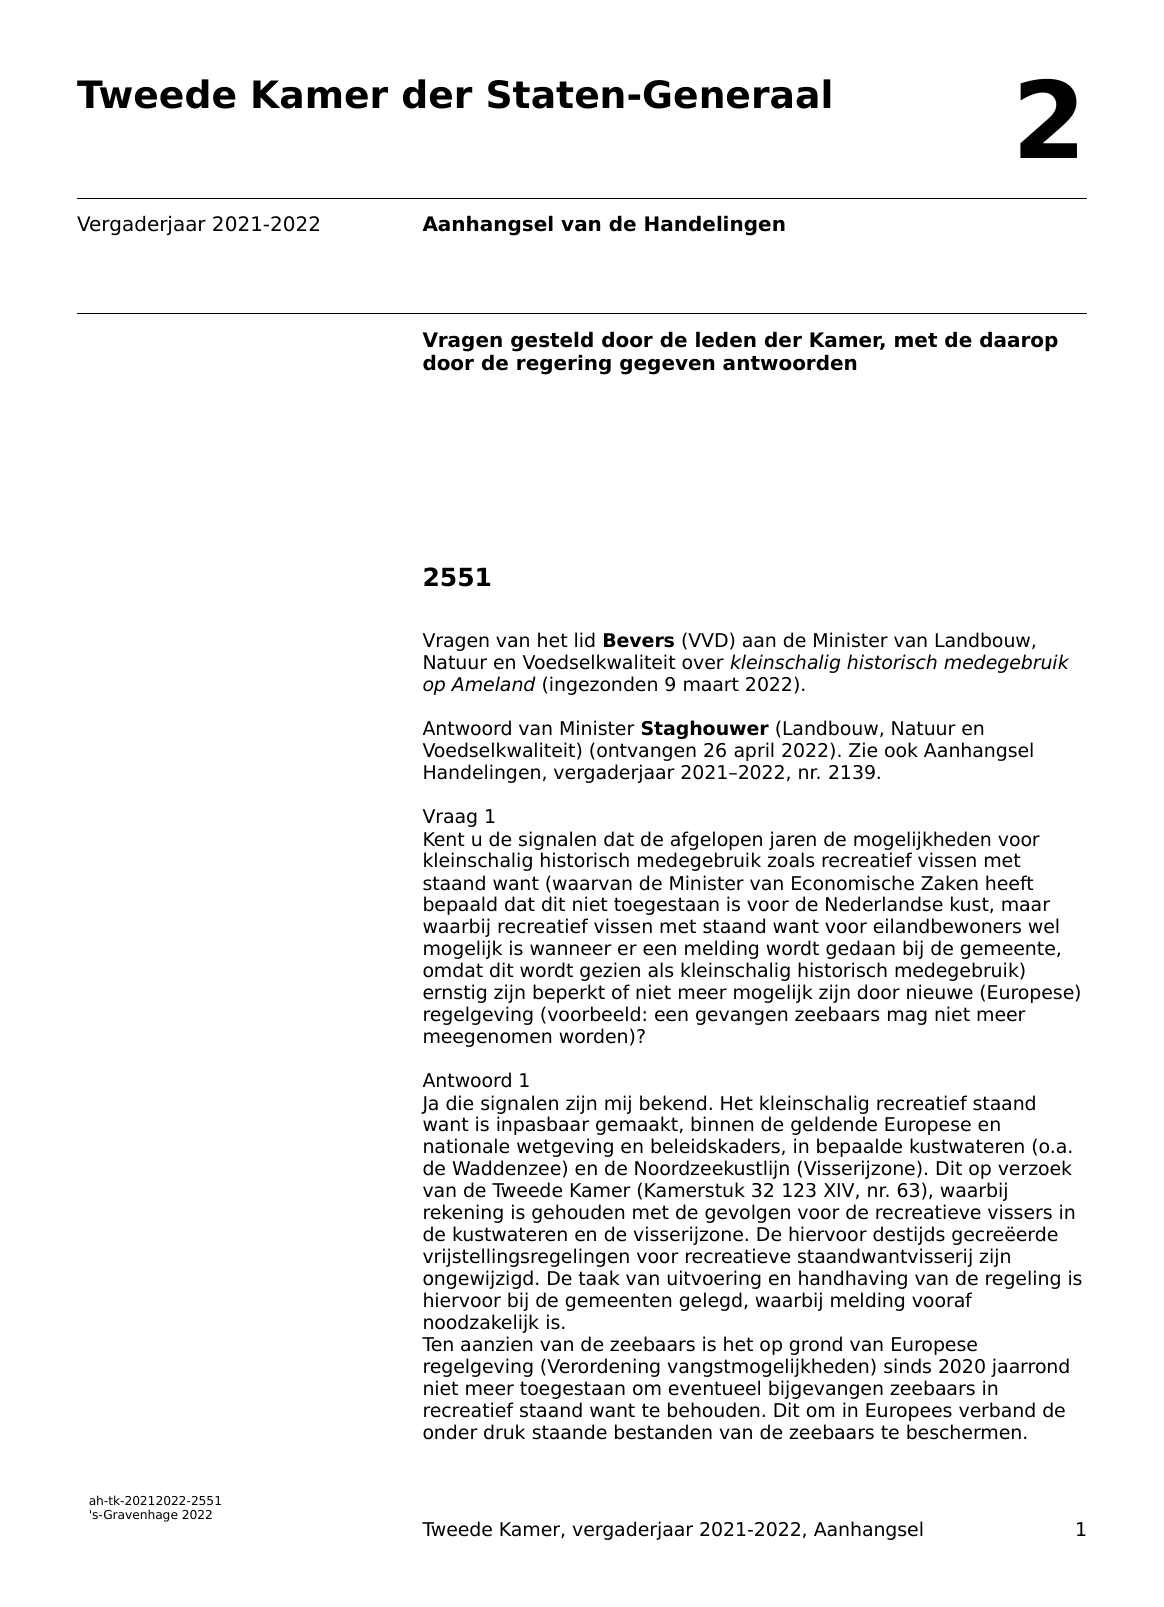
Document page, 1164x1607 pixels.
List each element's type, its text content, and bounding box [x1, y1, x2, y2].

text Antwoord van Minister Staghouwer (Landbouw, Natuur en Voedselkwaliteit) (ontvangen 26 april 2022). Zie ook Aanhangsel Handelingen, vergaderjaar 2021–2022, nr. 2139. [422, 718, 1087, 784]
text 's-Gravenhage 2022 [88, 1508, 323, 1522]
table_cell Vragen gesteld door de leden der Kamer, met de daarop door de regering gegeven antwoorden [422, 314, 1087, 375]
table_cell Aanhangsel van de Handelingen [422, 199, 1087, 313]
table_header Tweede Kamer der Staten-Generaal [77, 59, 886, 198]
text ah-tk-20212022-2551 [88, 1494, 323, 1508]
text 2551 [422, 563, 1087, 592]
text Vragen van het lid Bevers (VVD) aan de Minister van Landbouw, Natuur en Voedselkwaliteit over kleinschalig historisch medegebruik op Ameland (ingezonden 9 maart 2022). [422, 630, 1087, 696]
table_cell [77, 314, 422, 375]
table_cell Vergaderjaar 2021-2022 [77, 199, 422, 313]
text Vraag 1 [422, 806, 1087, 828]
text Kent u de signalen dat de afgelopen jaren de mogelijkheden voor kleinschalig historisch medegebruik zoals recreatief vissen met staand want (waarvan de Minister van Economische Zaken heeft bepaald dat dit niet toegestaan is voor de Nederlandse kust, maar waarbij recreatief vissen met staand want voor eilandbewoners wel mogelijk is wanneer er een melding wordt gedaan bij de gemeente, omdat dit wordt gezien als kleinschalig historisch medegebruik) ernstig zijn beperkt of niet meer mogelijk zijn door nieuwe (Europese) regelgeving (voorbeeld: een gevangen zeebaars mag niet meer meegenomen worden)? [422, 828, 1087, 1048]
text Ten aanzien van de zeebaars is het op grond van Europese regelgeving (Verordening vangstmogelijkheden) sinds 2020 jaarrond niet meer toegestaan om eventueel bijgevangen zeebaars in recreatief staand want te behouden. Dit om in Europees verband de onder druk staande bestanden van de zeebaars te beschermen. [422, 1334, 1087, 1444]
text Ja die signalen zijn mij bekend. Het kleinschalig recreatief staand want is inpasbaar gemaakt, binnen de geldende Europese en nationale wetgeving en beleidskaders, in bepaalde kustwateren (o.a. de Waddenzee) en de Noordzeekustlijn (Visserijzone). Dit op verzoek van de Tweede Kamer (Kamerstuk 32 123 XIV, nr. 63), waarbij rekening is gehouden met de gevolgen voor de recreatieve vissers in de kustwateren en de visserijzone. De hiervoor destijds gecreëerde vrijstellingsregelingen voor recreatieve staandwantvisserij zijn ongewijzigd. De taak van uitvoering en handhaving van de regeling is hiervoor bij de gemeenten gelegd, waarbij melding vooraf noodzakelijk is. [422, 1092, 1087, 1334]
table_header 2 [886, 59, 1087, 198]
text Antwoord 1 [422, 1070, 1087, 1092]
